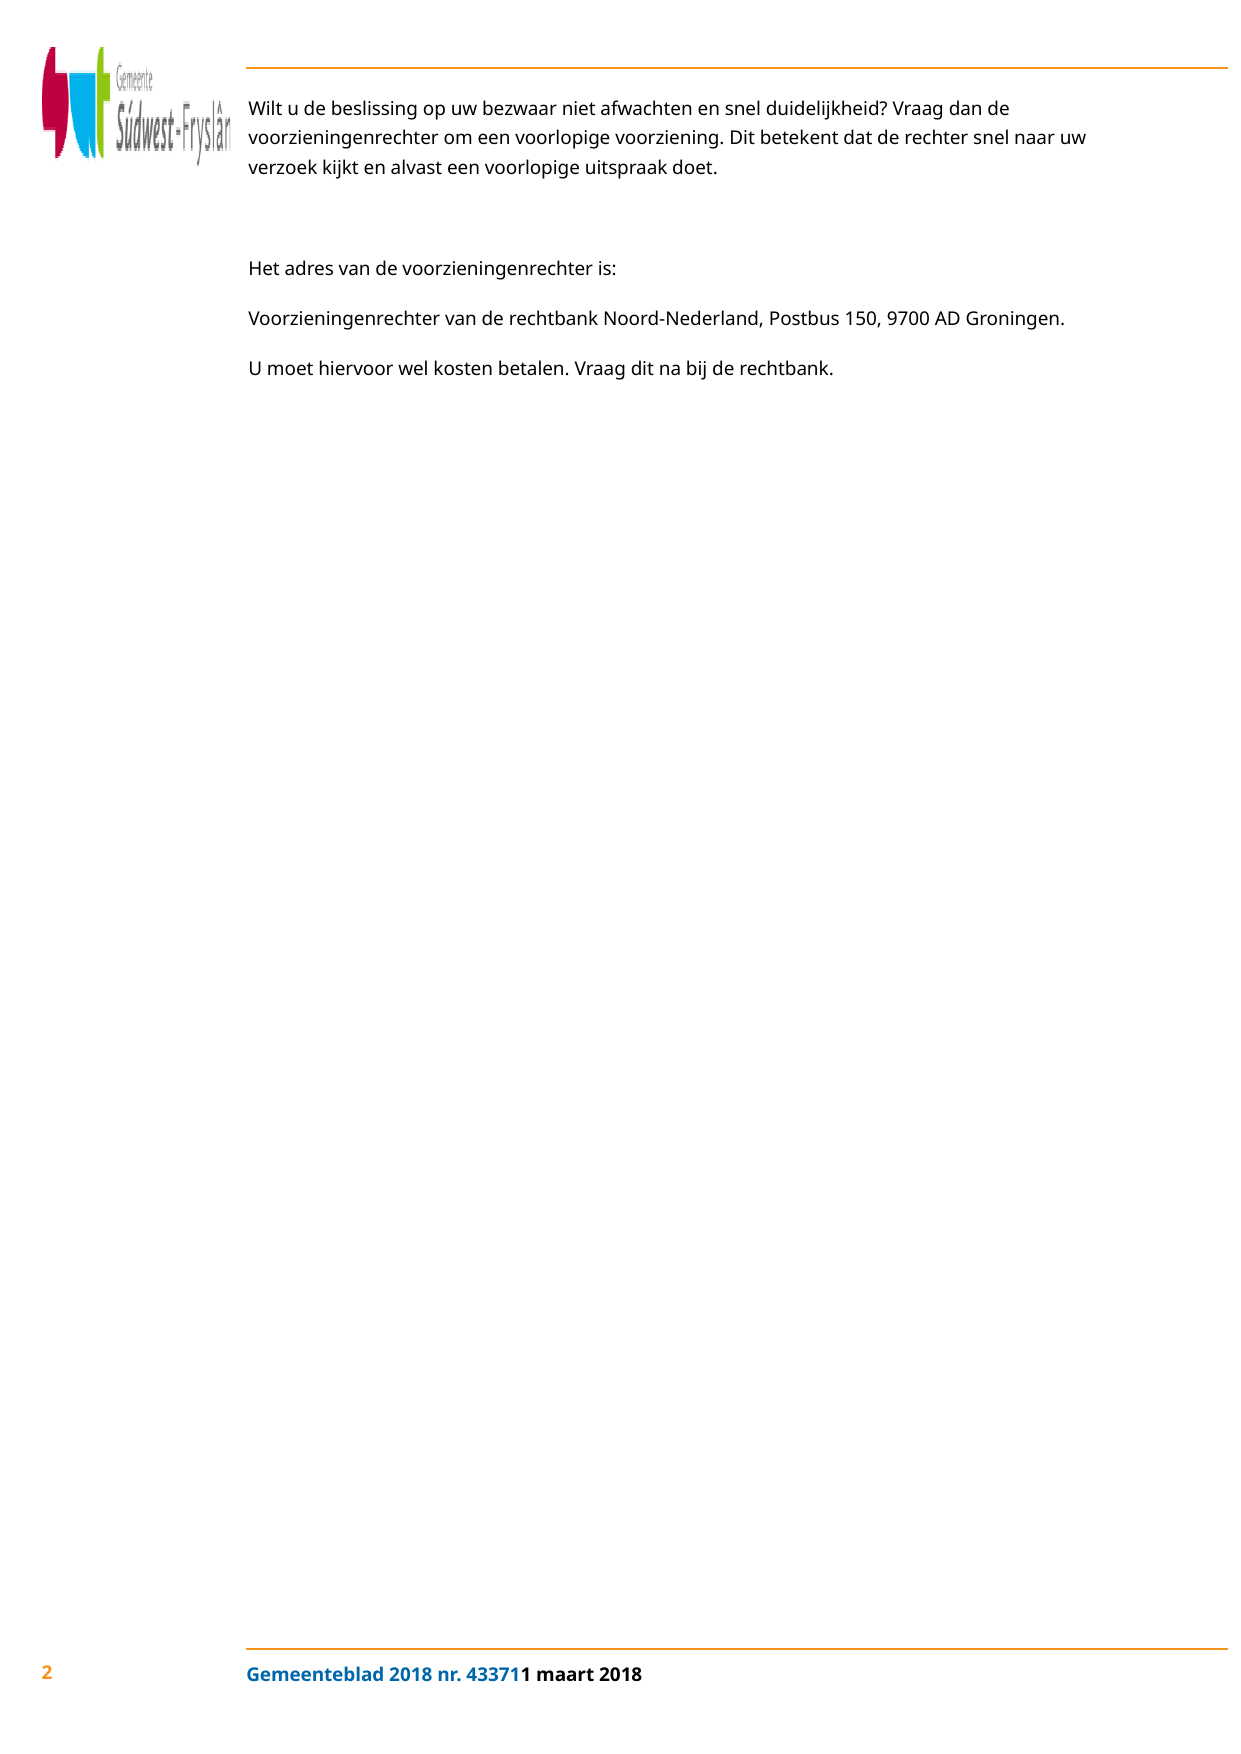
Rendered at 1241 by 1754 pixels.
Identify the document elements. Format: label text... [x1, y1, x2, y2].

text Wilt u de beslissing op uw bezwaar niet afwachten en snel duidelijkheid? Vraag dan de voorzieningenrechter om een voorlopige voorziening. Dit betekent dat de rechter snel naar uw verzoek kijkt en alvast een voorlopige uitspraak doet. [248, 95, 1152, 180]
text Voorzieningenrechter van de rechtbank Noord-Nederland, Postbus 150, 9700 AD Groningen. [248, 305, 1152, 331]
text Het adres van de voorzieningenrechter is: [248, 255, 1152, 281]
text U moet hiervoor wel kosten betalen. Vraag dit na bij de rechtbank. [248, 356, 1152, 381]
picture [41, 47, 231, 172]
